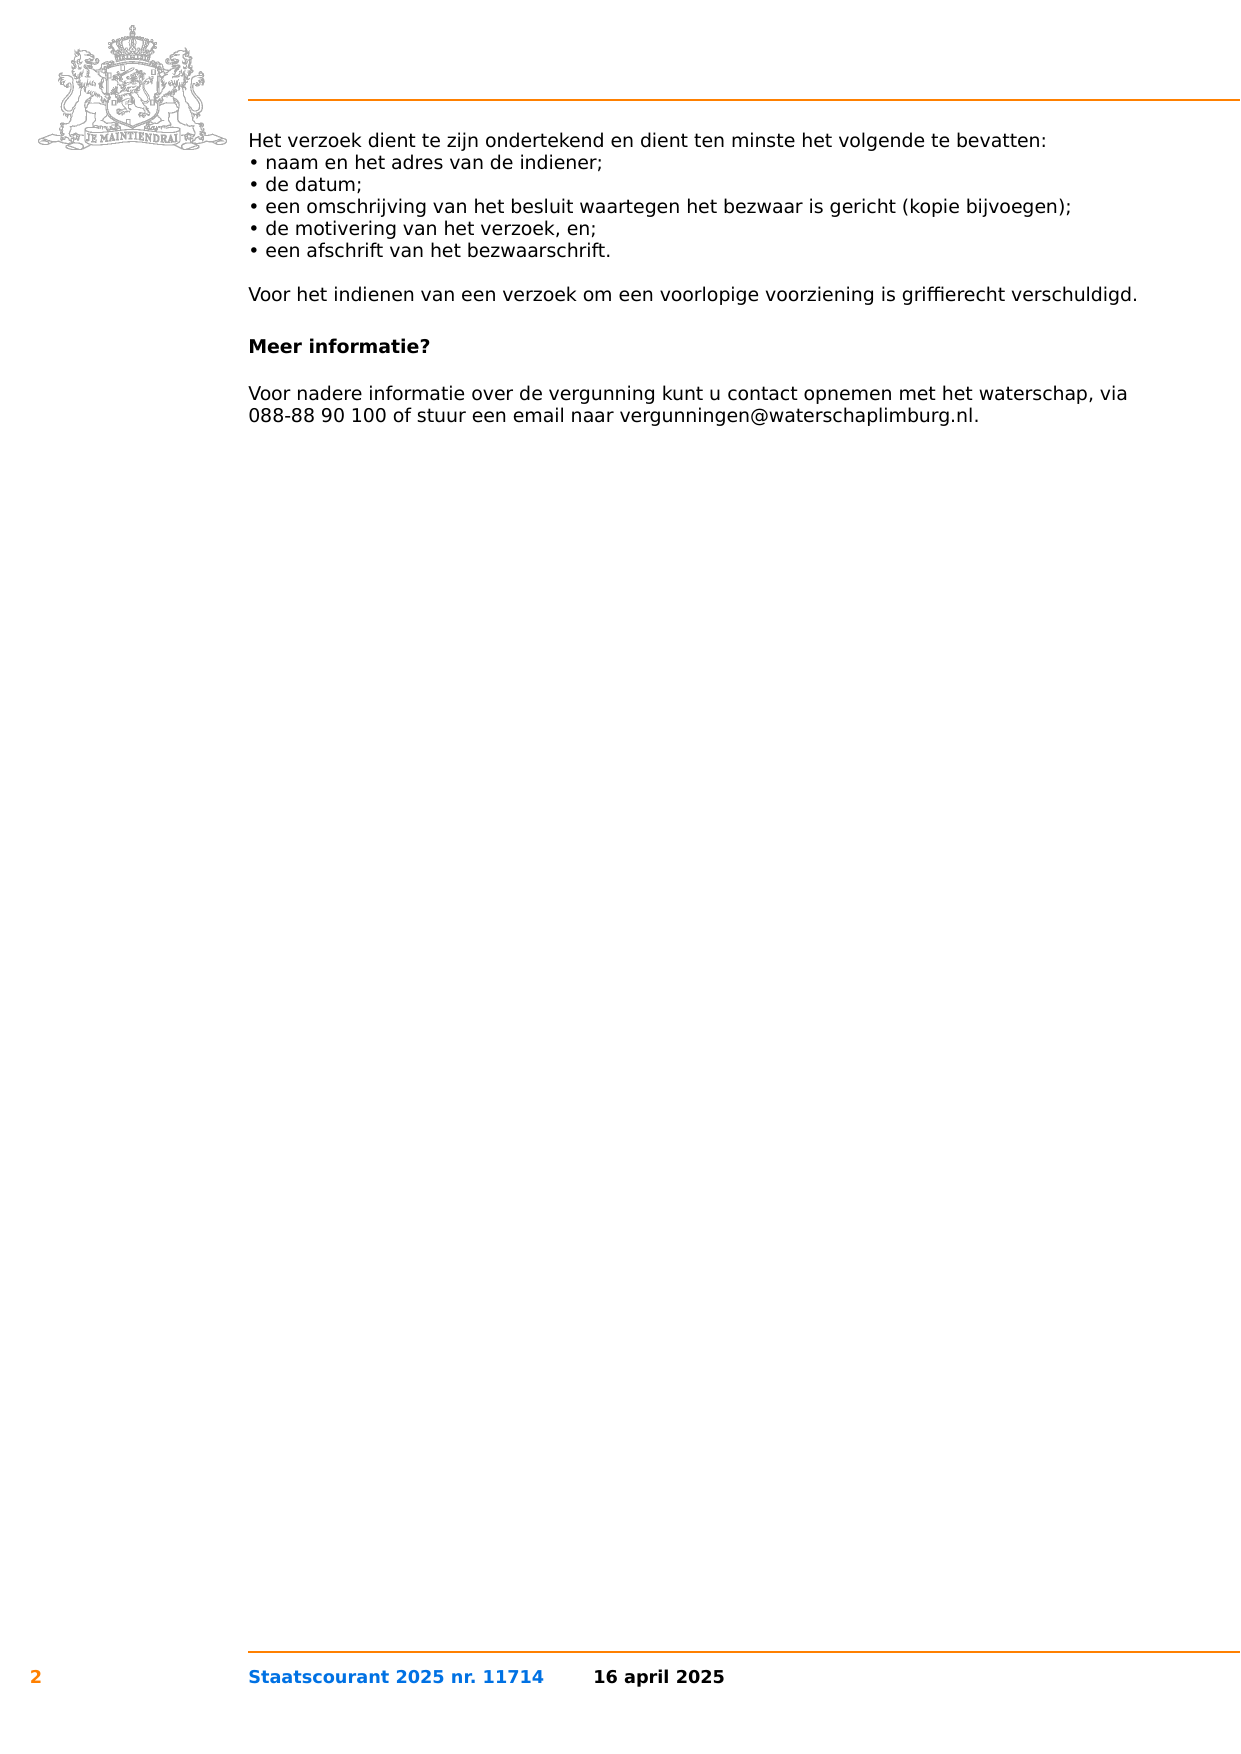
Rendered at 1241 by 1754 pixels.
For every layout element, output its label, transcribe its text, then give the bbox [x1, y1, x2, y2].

subtitle Meer informatie? [248, 336, 1163, 358]
text Voor het indienen van een verzoek om een voorlopige voorziening is griffierecht verschuldigd. [248, 284, 1163, 306]
picture [38, 25, 227, 150]
text • de datum; [248, 174, 1163, 196]
text • naam en het adres van de indiener; [248, 152, 1163, 174]
text Het verzoek dient te zijn ondertekend en dient ten minste het volgende te bevatten: [248, 130, 1163, 152]
text • een omschrijving van het besluit waartegen het bezwaar is gericht (kopie bijvoegen); [248, 196, 1163, 218]
text • een afschrift van het bezwaarschrift. [248, 240, 1163, 262]
text Voor nadere informatie over de vergunning kunt u contact opnemen met het waterschap, via 088-88 90 100 of stuur een email naar vergunningen@waterschaplimburg.nl. [248, 383, 1163, 427]
text • de motivering van het verzoek, en; [248, 218, 1163, 240]
